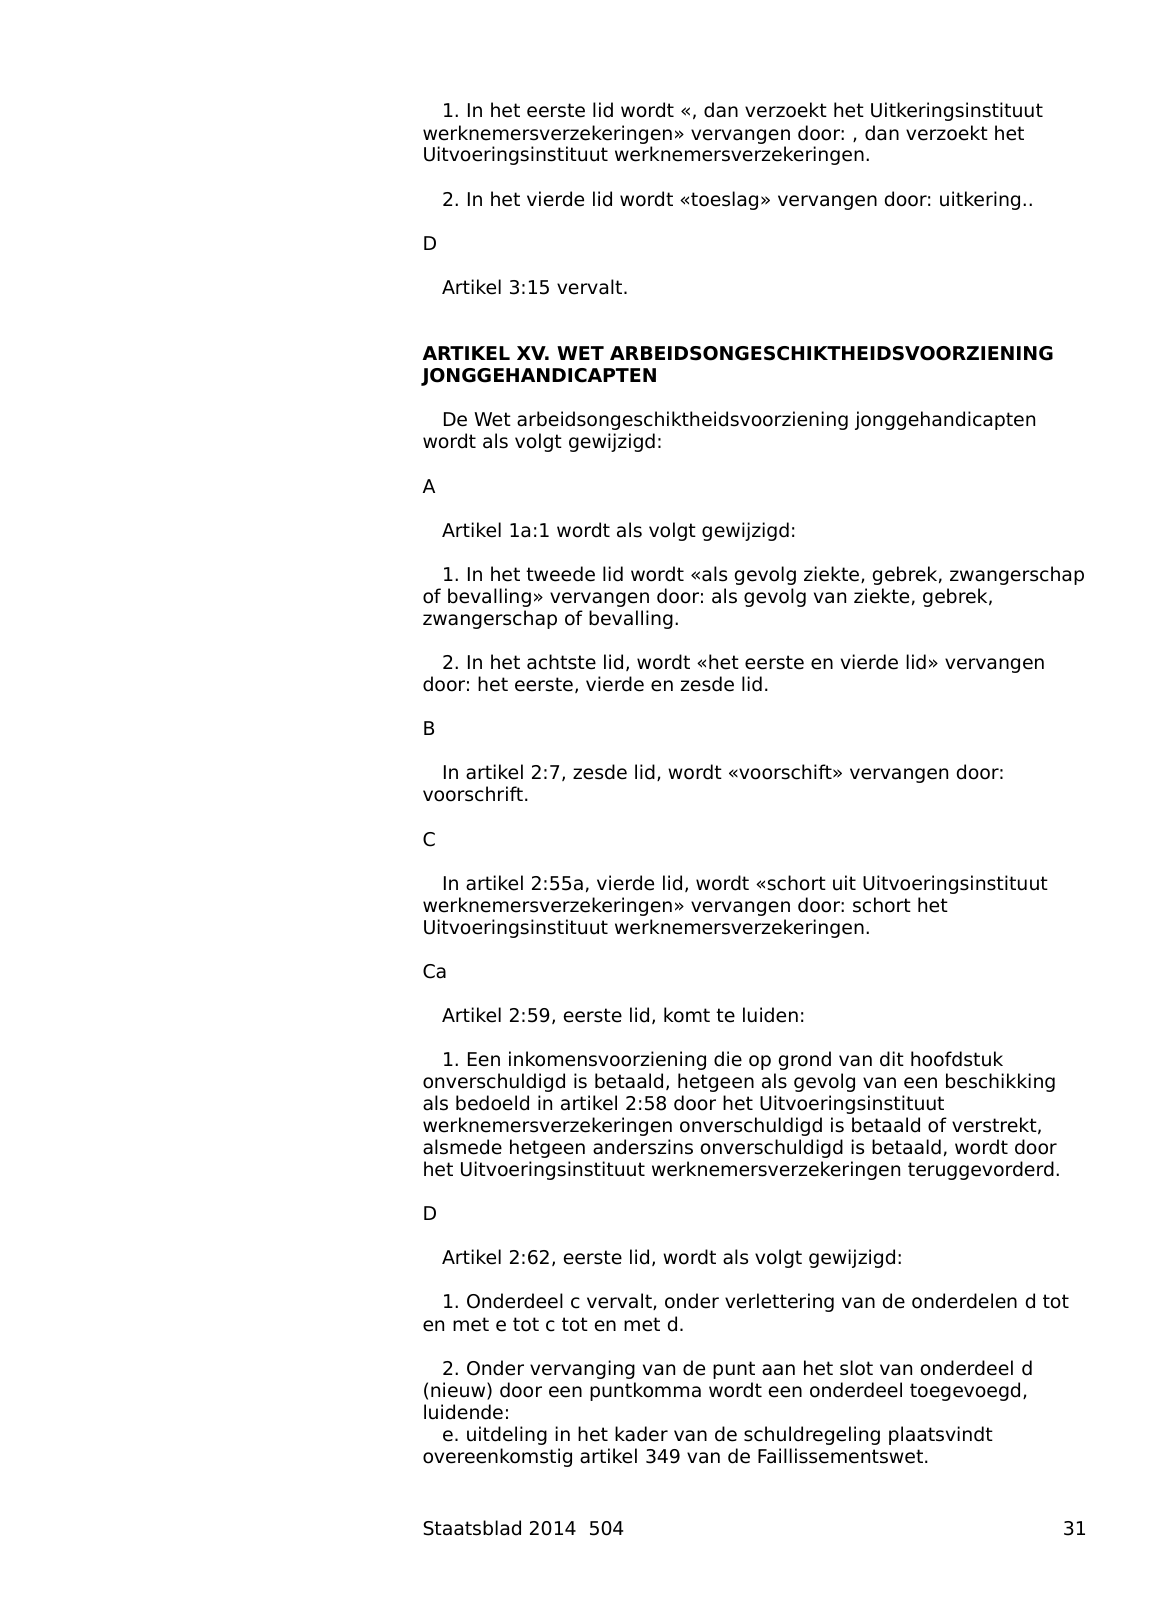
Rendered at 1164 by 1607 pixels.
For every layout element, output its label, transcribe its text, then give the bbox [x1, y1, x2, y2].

text Artikel 1a:1 wordt als volgt gewijzigd: [422, 520, 1087, 542]
text D [422, 233, 1087, 255]
text In artikel 2:7, zesde lid, wordt «voorschift» vervangen door: voorschrift. [422, 762, 1087, 806]
text 1. Een inkomensvoorziening die op grond van dit hoofdstuk onverschuldigd is betaald, hetgeen als gevolg van een beschikking als bedoeld in artikel 2:58 door het Uitvoeringsinstituut werknemersverzekeringen onverschuldigd is betaald of verstrekt, alsmede hetgeen anderszins onverschuldigd is betaald, wordt door het Uitvoeringsinstituut werknemersverzekeringen teruggevorderd. [422, 1049, 1087, 1181]
text 1. Onderdeel c vervalt, onder verlettering van de onderdelen d tot en met e tot c tot en met d. [422, 1291, 1087, 1335]
text Artikel 3:15 vervalt. [422, 277, 1087, 299]
text 1. In het eerste lid wordt «, dan verzoekt het Uitkeringsinstituut werknemersverzekeringen» vervangen door: , dan verzoekt het Uitvoeringsinstituut werknemersverzekeringen. [422, 100, 1087, 166]
text B [422, 718, 1087, 740]
text 2. In het vierde lid wordt «toeslag» vervangen door: uitkering.. [422, 188, 1087, 211]
text 2. Onder vervanging van de punt aan het slot van onderdeel d (nieuw) door een puntkomma wordt een onderdeel toegevoegd, luidende: [422, 1358, 1087, 1423]
text e. uitdeling in het kader van de schuldregeling plaatsvindt overeenkomstig artikel 349 van de Faillissementswet. [422, 1423, 1087, 1467]
text A [422, 476, 1087, 497]
text 2. In het achtste lid, wordt «het eerste en vierde lid» vervangen door: het eerste, vierde en zesde lid. [422, 652, 1087, 696]
text De Wet arbeidsongeschiktheidsvoorziening jonggehandicapten wordt als volgt gewijzigd: [422, 409, 1087, 453]
text Artikel 2:62, eerste lid, wordt als volgt gewijzigd: [422, 1247, 1087, 1269]
text Artikel 2:59, eerste lid, komt te luiden: [422, 1005, 1087, 1027]
text C [422, 828, 1087, 850]
text 1. In het tweede lid wordt «als gevolg ziekte, gebrek, zwangerschap of bevalling» vervangen door: als gevolg van ziekte, gebrek, zwangerschap of bevalling. [422, 564, 1087, 630]
subtitle ARTIKEL XV. WET ARBEIDSONGESCHIKTHEIDSVOORZIENING JONGGEHANDICAPTEN [422, 343, 1087, 387]
text D [422, 1203, 1087, 1225]
text Ca [422, 961, 1087, 983]
text In artikel 2:55a, vierde lid, wordt «schort uit Uitvoeringsinstituut werknemersverzekeringen» vervangen door: schort het Uitvoeringsinstituut werknemersverzekeringen. [422, 873, 1087, 938]
